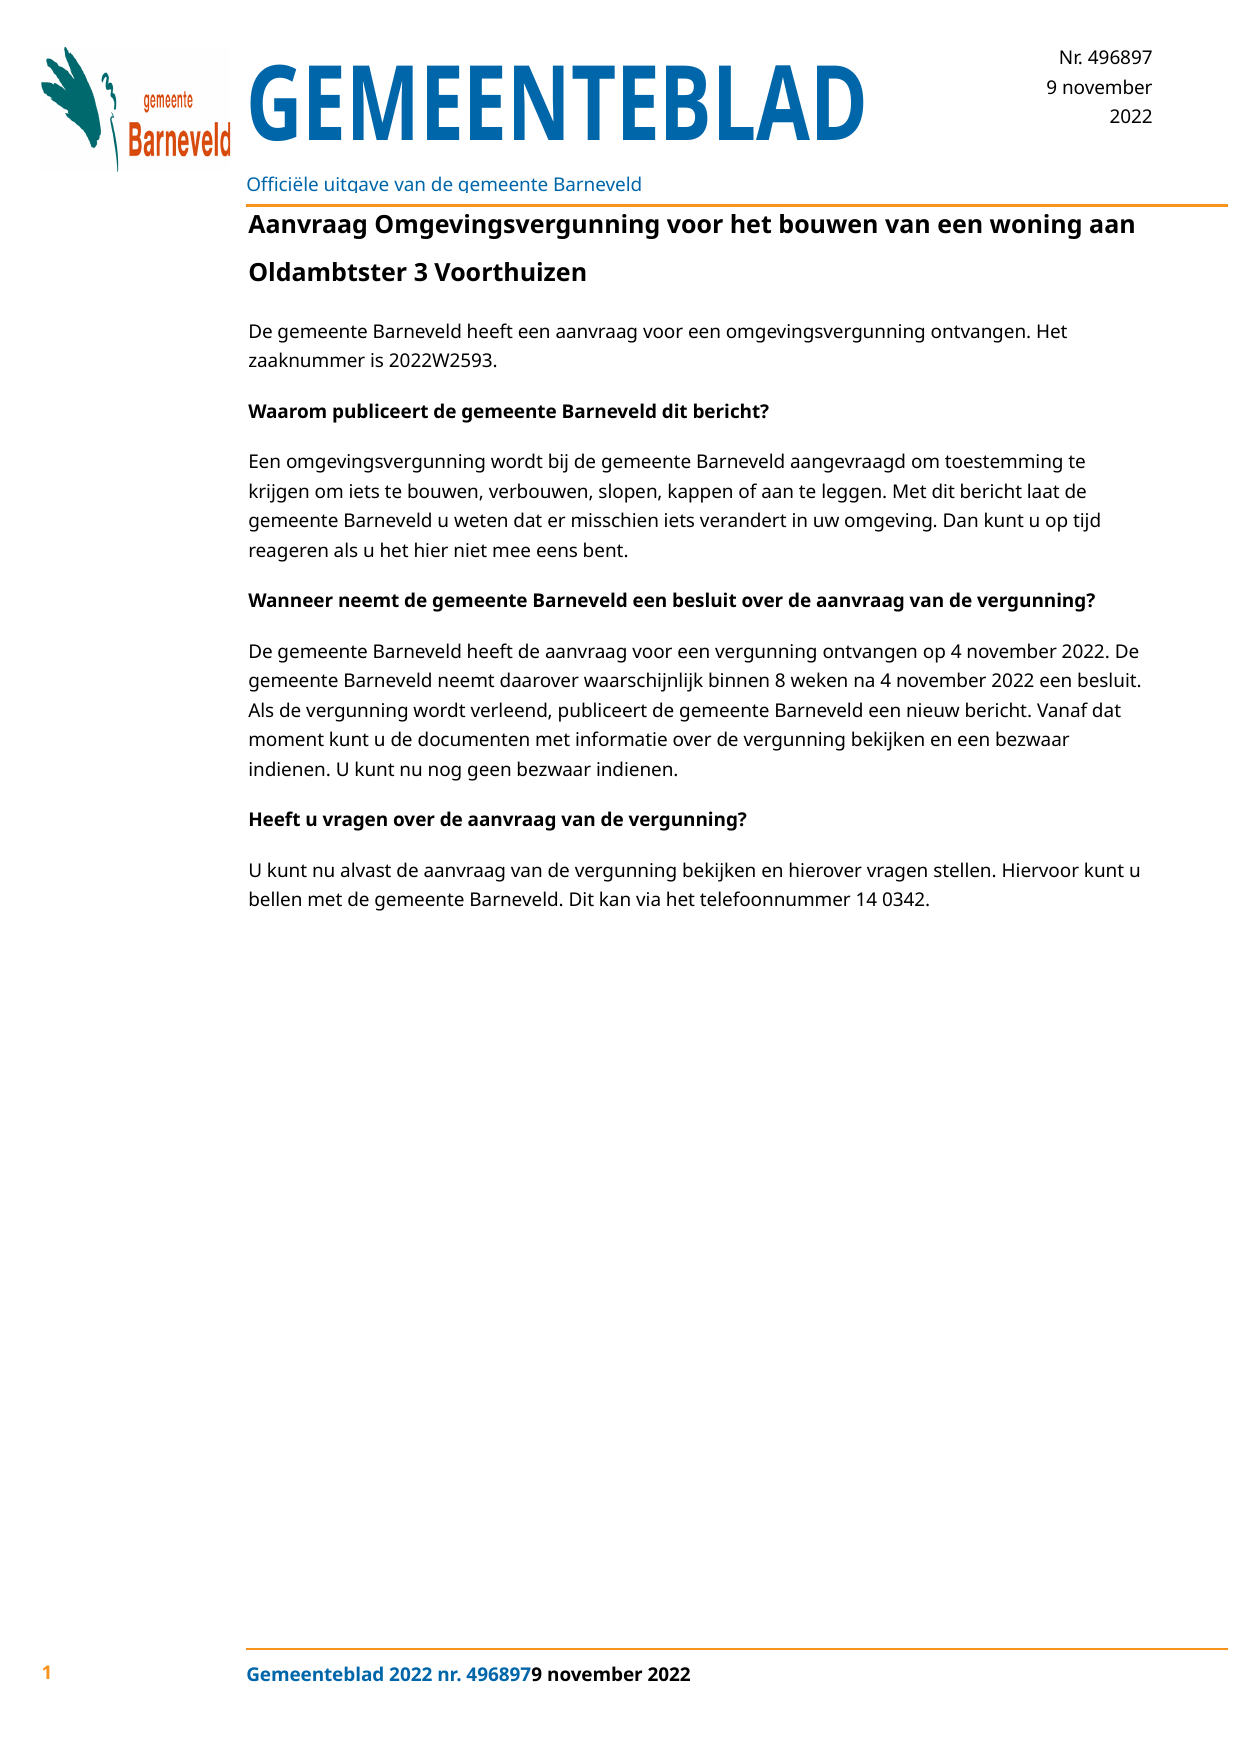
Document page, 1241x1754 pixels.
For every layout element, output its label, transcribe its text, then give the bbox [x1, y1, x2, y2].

text Wanneer neemt de gemeente Barneveld een besluit over de aanvraag van de vergunning? [248, 587, 1152, 613]
text Een omgevingsvergunning wordt bij de gemeente Barneveld aangevraagd om toestemming te krijgen om iets te bouwen, verbouwen, slopen, kappen of aan te leggen. Met dit bericht laat de gemeente Barneveld u weten dat er misschien iets verandert in uw omgeving. Dan kunt u op tijd reageren als u het hier niet mee eens bent. [248, 448, 1152, 563]
picture [41, 47, 231, 172]
text Aanvraag Omgevingsvergunning voor het bouwen van een woning aan Oldambtster 3 Voorthuizen [248, 207, 1152, 288]
text Waarom publiceert de gemeente Barneveld dit bericht? [248, 398, 1152, 424]
text Heeft u vragen over de aanvraag van de vergunning? [248, 807, 1152, 832]
text De gemeente Barneveld heeft een aanvraag voor een omgevingsvergunning ontvangen. Het zaaknummer is 2022W2593. [248, 318, 1152, 373]
text U kunt nu alvast de aanvraag van de vergunning bekijken en hierover vragen stellen. Hiervoor kunt u bellen met de gemeente Barneveld. Dit kan via het telefoonnummer 14 0342. [248, 857, 1152, 912]
text De gemeente Barneveld heeft de aanvraag voor een vergunning ontvangen op 4 november 2022. De gemeente Barneveld neemt daarover waarschijnlijk binnen 8 weken na 4 november 2022 een besluit. Als de vergunning wordt verleend, publiceert de gemeente Barneveld een nieuw bericht. Vanaf dat moment kunt u de documenten met informatie over de vergunning bekijken en een bezwaar indienen. U kunt nu nog geen bezwaar indienen. [248, 638, 1152, 782]
